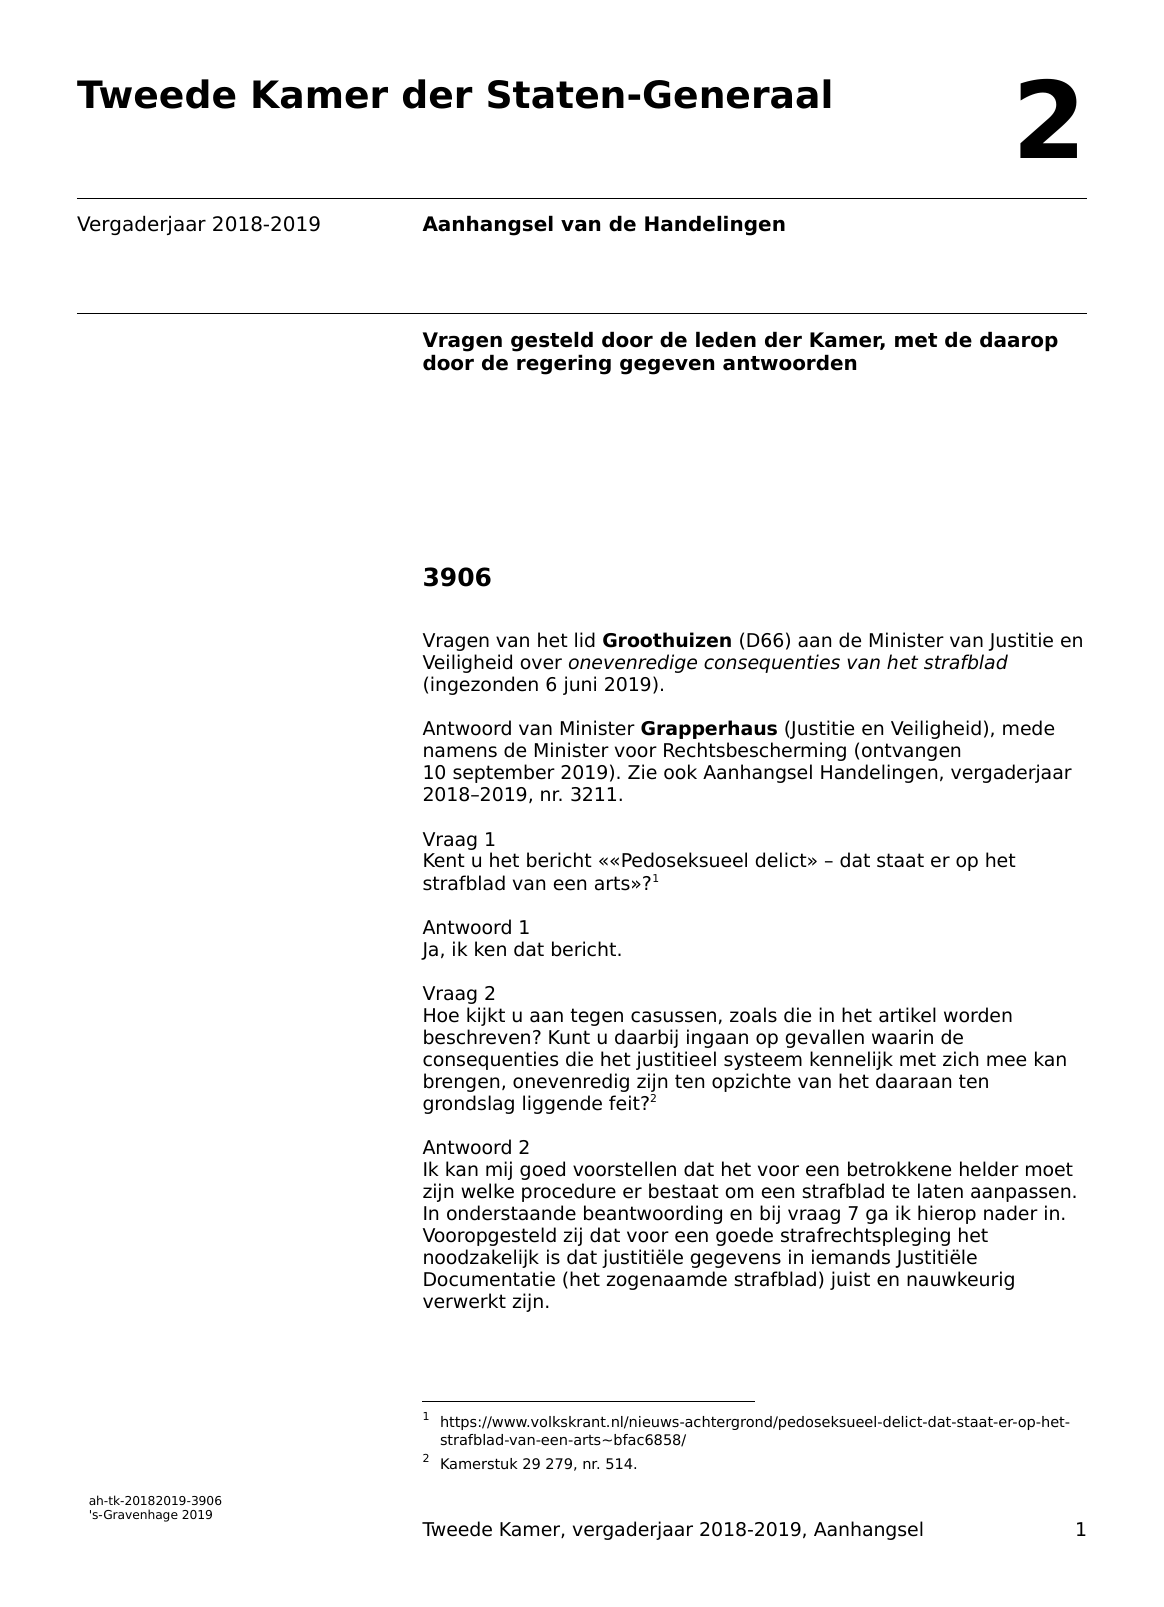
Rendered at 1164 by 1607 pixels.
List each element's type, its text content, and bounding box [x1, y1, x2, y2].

text Antwoord 1 [422, 917, 1087, 938]
table_header Tweede Kamer der Staten-Generaal [77, 59, 886, 198]
text Vooropgesteld zij dat voor een goede strafrechtspleging het noodzakelijk is dat justitiële gegevens in iemands Justitiële Documentatie (het zogenaamde strafblad) juist en nauwkeurig verwerkt zijn. [422, 1225, 1087, 1313]
text 3906 [422, 563, 1087, 592]
text Ik kan mij goed voorstellen dat het voor een betrokkene helder moet zijn welke procedure er bestaat om een strafblad te laten aanpassen. In onderstaande beantwoording en bij vraag 7 ga ik hierop nader in. [422, 1159, 1087, 1225]
table_header 2 [886, 59, 1087, 198]
text Kent u het bericht ««Pedoseksueel delict» – dat staat er op het strafblad van een arts»? [422, 850, 1087, 894]
text Vragen van het lid Groothuizen (D66) aan de Minister van Justitie en Veiligheid over onevenredige consequenties van het strafblad (ingezonden 6 juni 2019). [422, 630, 1087, 696]
table_cell Aanhangsel van de Handelingen [422, 199, 1087, 313]
text 's-Gravenhage 2019 [88, 1508, 323, 1522]
text Ja, ik ken dat bericht. [422, 938, 1087, 961]
table_cell Vragen gesteld door de leden der Kamer, met de daarop door de regering gegeven antwoorden [422, 314, 1087, 375]
text Vraag 1 [422, 828, 1087, 850]
text https://www.volkskrant.nl/nieuws-achtergrond/pedoseksueel-delict-dat-staat-er-op-het-strafblad-van-een-arts~bfac6858/ [422, 1410, 1087, 1449]
table_cell [77, 314, 422, 375]
text Kamerstuk 29 279, nr. 514. [422, 1452, 1087, 1474]
text Vraag 2 [422, 983, 1087, 1005]
text Hoe kijkt u aan tegen casussen, zoals die in het artikel worden beschreven? Kunt u daarbij ingaan op gevallen waarin de consequenties die het justitieel systeem kennelijk met zich mee kan brengen, onevenredig zijn ten opzichte van het daaraan ten grondslag liggende feit? [422, 1005, 1087, 1114]
text Antwoord 2 [422, 1137, 1087, 1159]
text Antwoord van Minister Grapperhaus (Justitie en Veiligheid), mede namens de Minister voor Rechtsbescherming (ontvangen 10 september 2019). Zie ook Aanhangsel Handelingen, vergaderjaar 2018–2019, nr. 3211. [422, 718, 1087, 806]
table_cell Vergaderjaar 2018-2019 [77, 199, 422, 313]
text ah-tk-20182019-3906 [88, 1494, 323, 1508]
